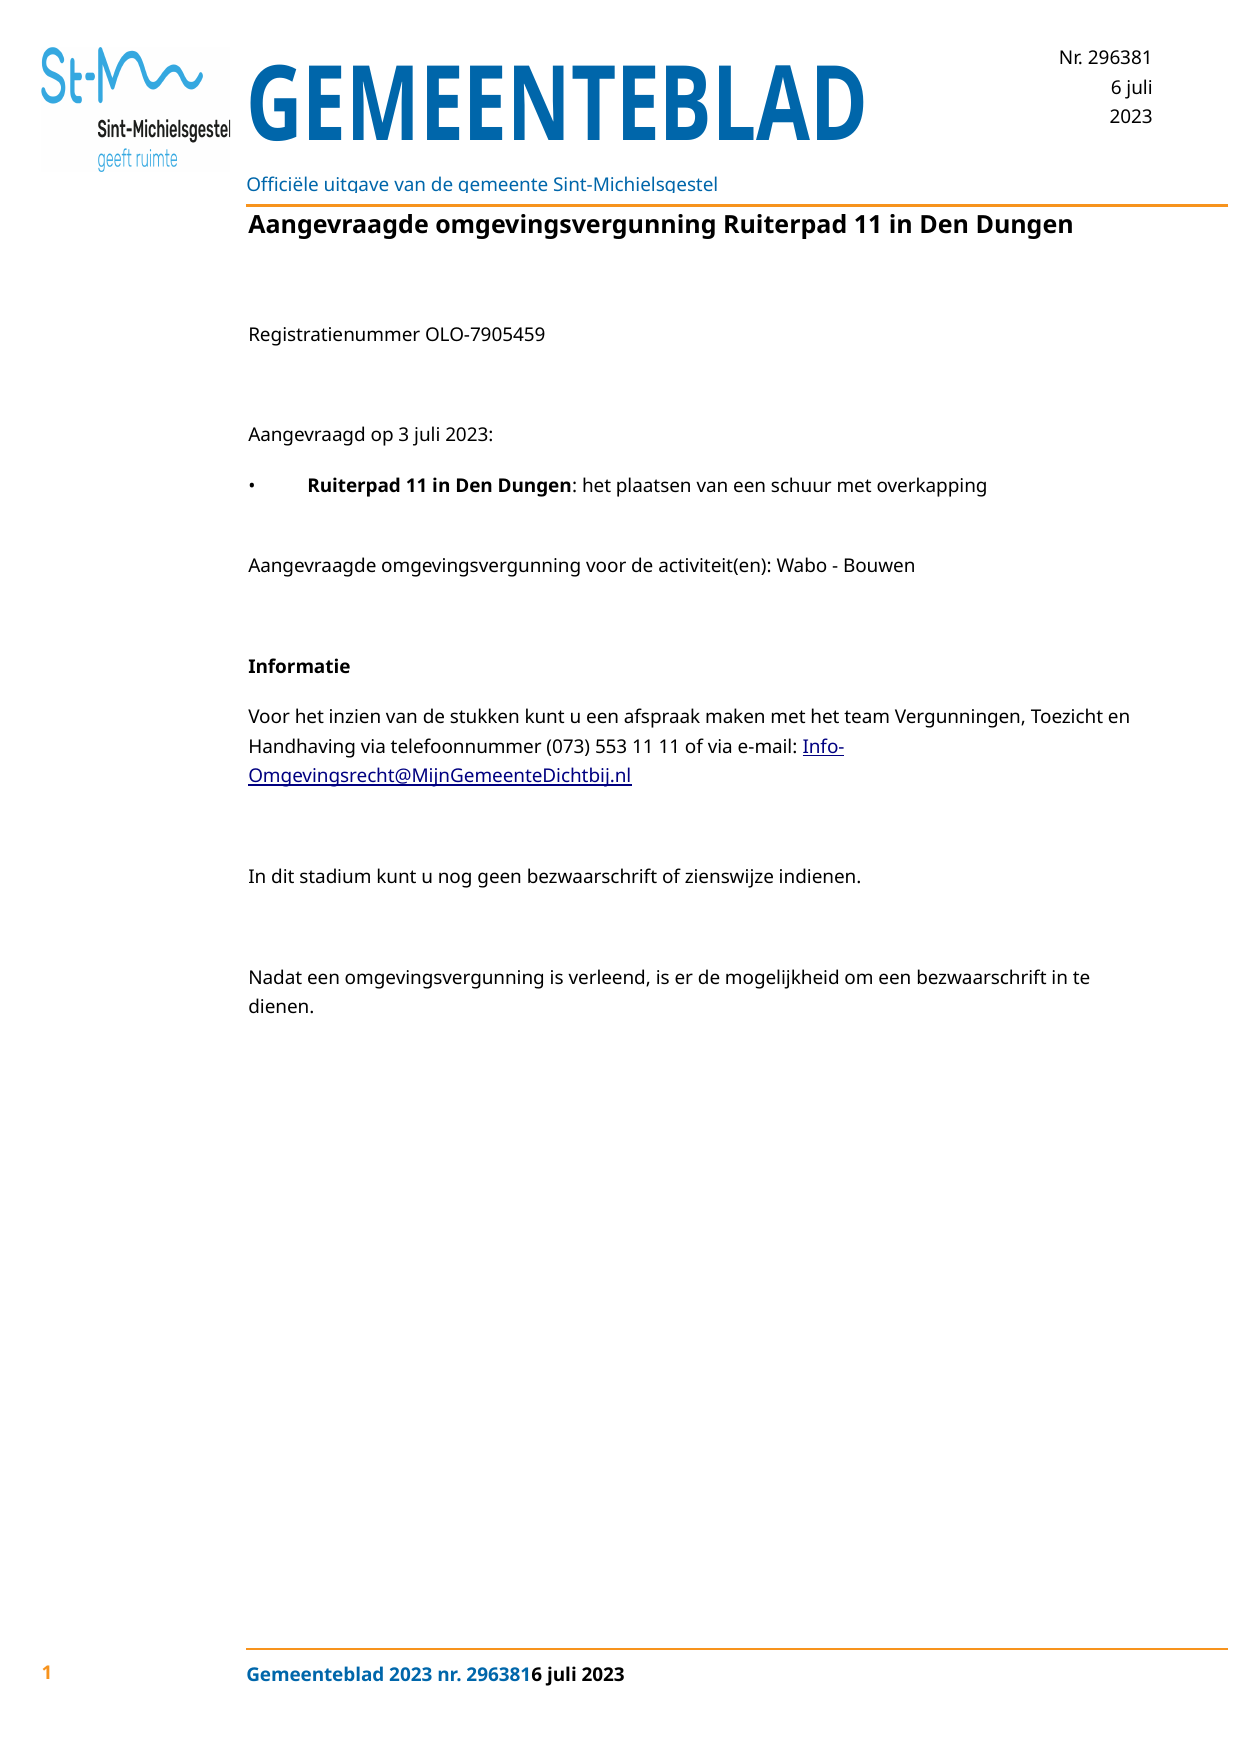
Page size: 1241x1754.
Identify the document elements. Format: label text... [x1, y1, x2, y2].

text Aangevraagde omgevingsvergunning Ruiterpad 11 in Den Dungen [248, 207, 1152, 241]
text Nadat een omgevingsvergunning is verleend, is er de mogelijkheid om een bezwaarschrift in te dienen. [248, 964, 1152, 1019]
text Aangevraagde omgevingsvergunning voor de activiteit(en): Wabo - Bouwen [248, 552, 1152, 578]
text Registratienummer OLO-7905459 [248, 321, 1152, 346]
picture [41, 47, 231, 172]
list Ruiterpad 11 in Den Dungen: het plaatsen van een schuur met overkapping [248, 472, 1152, 498]
text Voor het inzien van de stukken kunt u een afspraak maken met het team Vergunningen, Toezicht en Handhaving via telefoonnummer (073) 553 11 11 of via e-mail: Info-Omgevingsrecht@MijnGemeenteDichtbij.nl [248, 703, 1152, 788]
text Informatie [248, 653, 1152, 678]
text Aangevraagd op 3 juli 2023: [248, 422, 1152, 447]
text In dit stadium kunt u nog geen bezwaarschrift of zienswijze indienen. [248, 863, 1152, 889]
